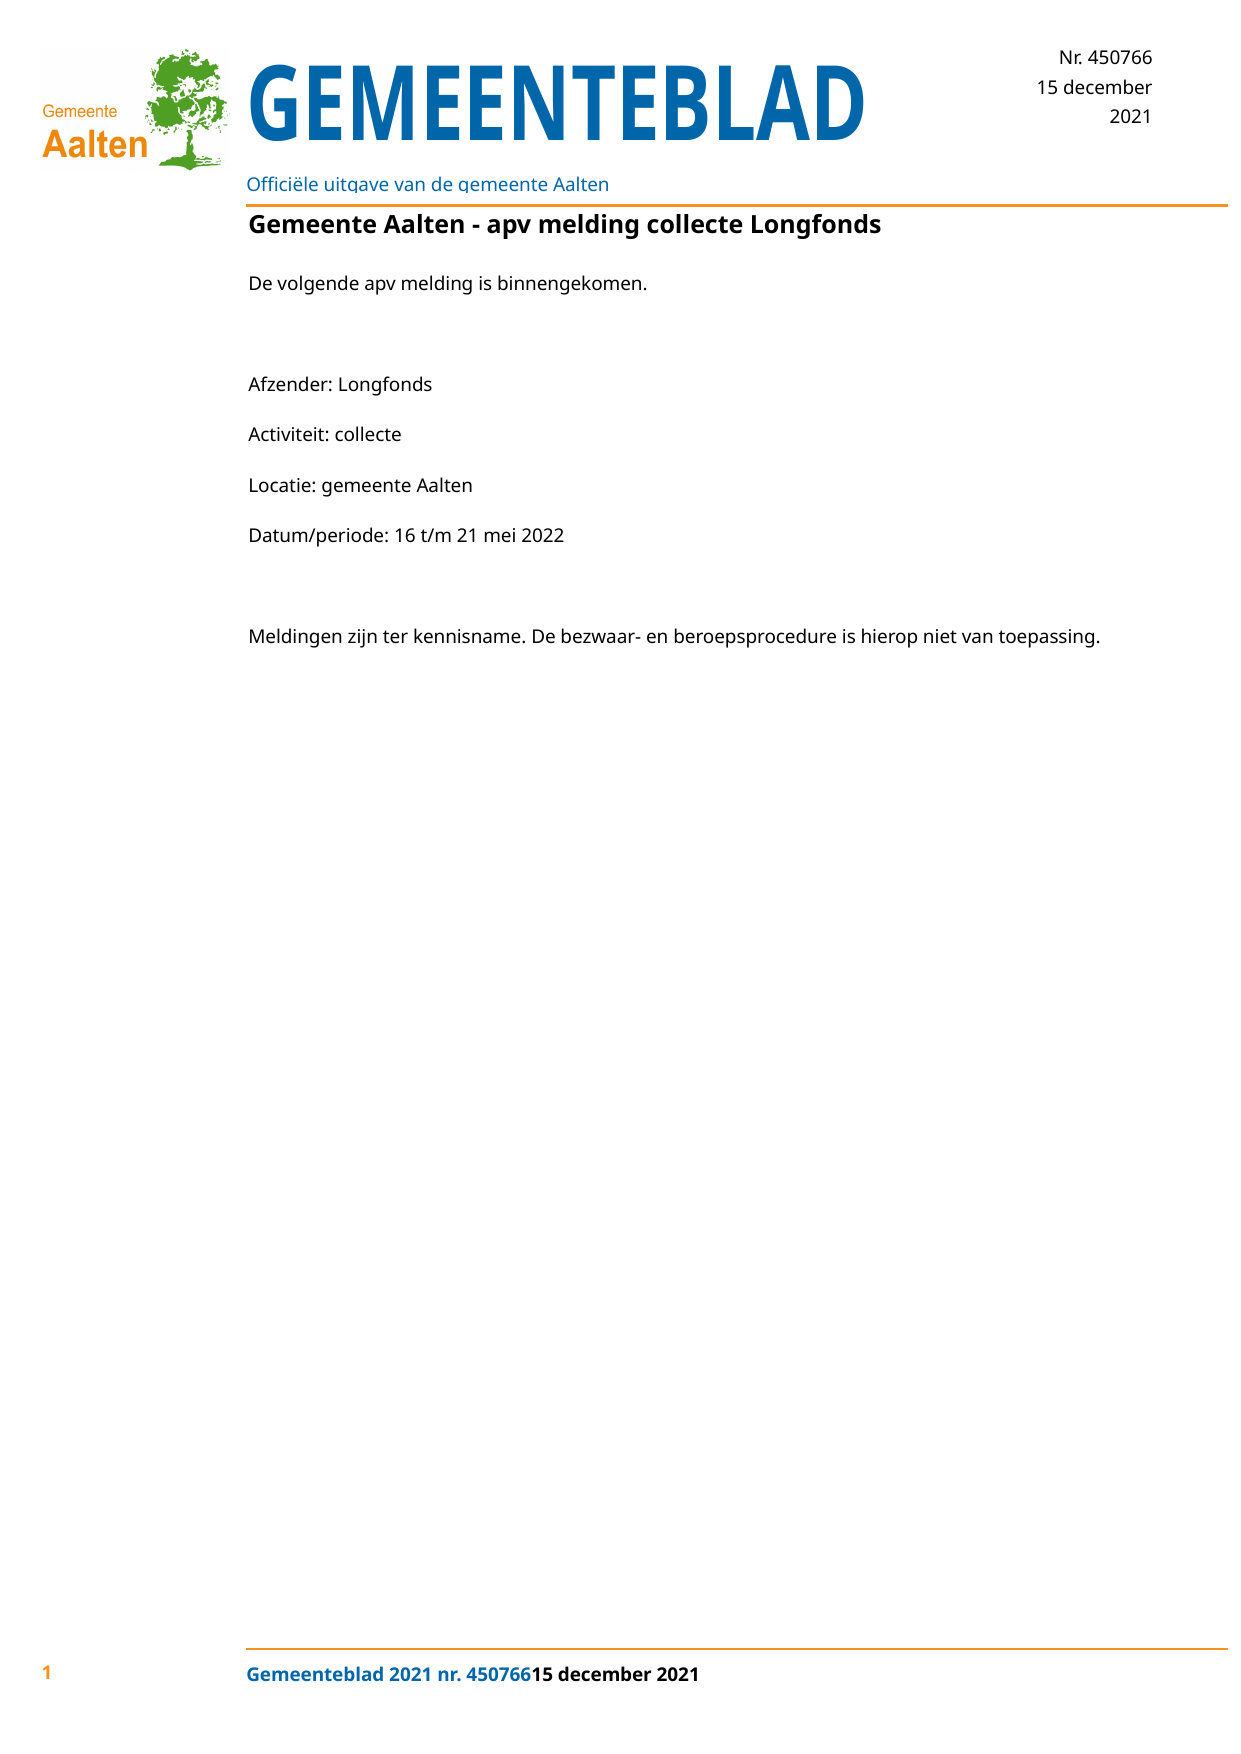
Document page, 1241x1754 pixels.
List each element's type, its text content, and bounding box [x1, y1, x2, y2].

text Gemeente Aalten - apv melding collecte Longfonds [248, 207, 1152, 241]
text Datum/periode: 16 t/m 21 mei 2022 [248, 522, 1152, 548]
text Activiteit: collecte [248, 422, 1152, 447]
text Locatie: gemeente Aalten [248, 472, 1152, 498]
text De volgende apv melding is binnengekomen. [248, 270, 1152, 296]
picture [41, 47, 231, 172]
text Meldingen zijn ter kennisname. De bezwaar- en beroepsprocedure is hierop niet van toepassing. [248, 623, 1152, 649]
text Afzender: Longfonds [248, 371, 1152, 397]
